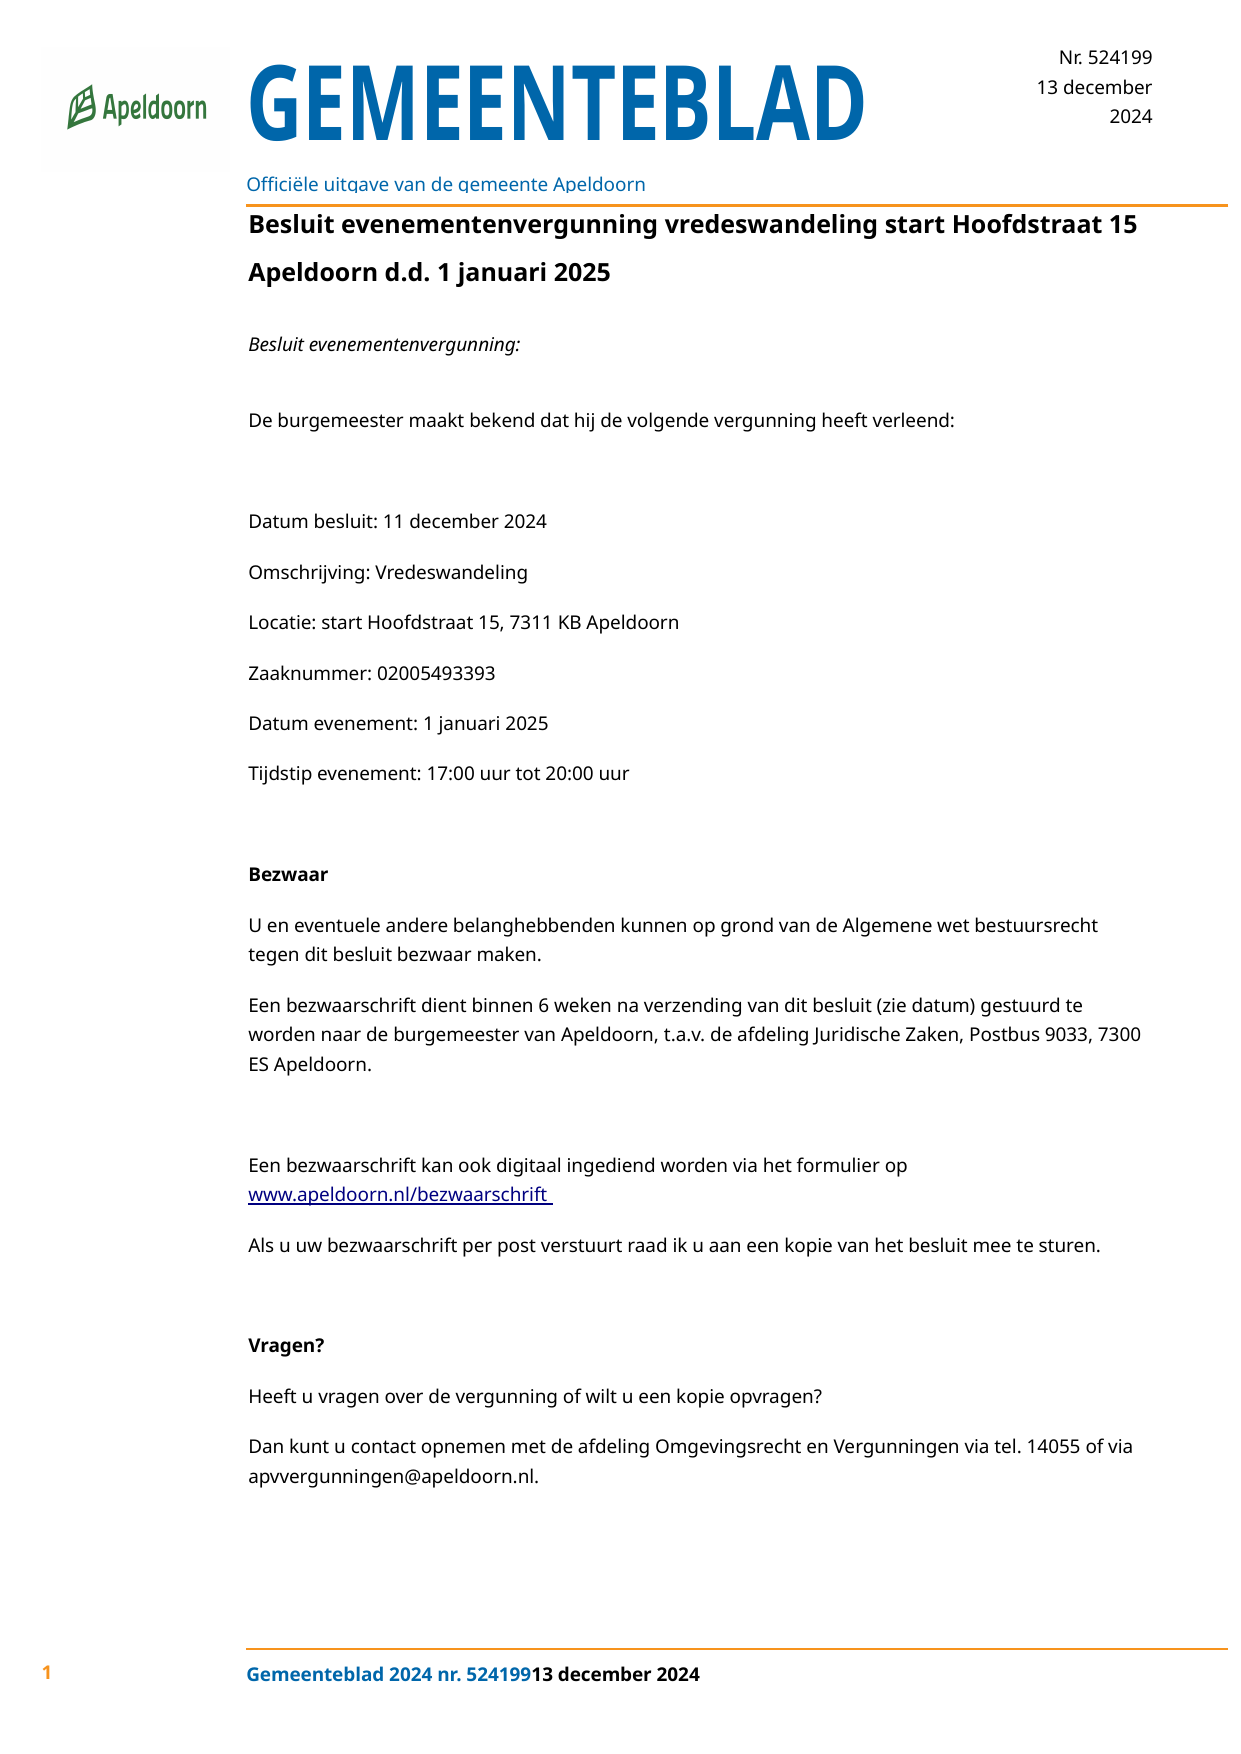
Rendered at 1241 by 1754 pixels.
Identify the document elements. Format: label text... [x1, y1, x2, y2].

text Een bezwaarschrift dient binnen 6 weken na verzending van dit besluit (zie datum) gestuurd te worden naar de burgemeester van Apeldoorn, t.a.v. de afdeling Juridische Zaken, Postbus 9033, 7300 ES Apeldoorn. [248, 992, 1152, 1077]
text Omschrijving: Vredeswandeling [248, 559, 1152, 584]
text Als u uw bezwaarschrift per post verstuurt raad ik u aan een kopie van het besluit mee te sturen. [248, 1232, 1152, 1257]
text Besluit evenementenvergunning vredeswandeling start Hoofdstraat 15 Apeldoorn d.d. 1 januari 2025 [248, 207, 1152, 288]
text Zaaknummer: 02005493393 [248, 660, 1152, 685]
text U en eventuele andere belanghebbenden kunnen op grond van de Algemene wet bestuursrecht tegen dit besluit bezwaar maken. [248, 912, 1152, 967]
text Dan kunt u contact opnemen met de afdeling Omgevingsrecht en Vergunningen via tel. 14055 of via apvvergunningen@apeldoorn.nl. [248, 1433, 1152, 1489]
text Datum besluit: 11 december 2024 [248, 508, 1152, 534]
text Tijdstip evenement: 17:00 uur tot 20:00 uur [248, 761, 1152, 786]
text Datum evenement: 1 januari 2025 [248, 710, 1152, 736]
text Vragen? [248, 1333, 1152, 1358]
text Bezwaar [248, 861, 1152, 887]
text Besluit evenementenvergunning: [248, 331, 1152, 357]
picture [41, 47, 231, 172]
text Locatie: start Hoofdstraat 15, 7311 KB Apeldoorn [248, 609, 1152, 635]
text De burgemeester maakt bekend dat hij de volgende vergunning heeft verleend: [248, 408, 1152, 433]
text Een bezwaarschrift kan ook digitaal ingediend worden via het formulier op www.apeldoorn.nl/bezwaarschrift [248, 1152, 1152, 1207]
text Heeft u vragen over de vergunning of wilt u een kopie opvragen? [248, 1383, 1152, 1409]
